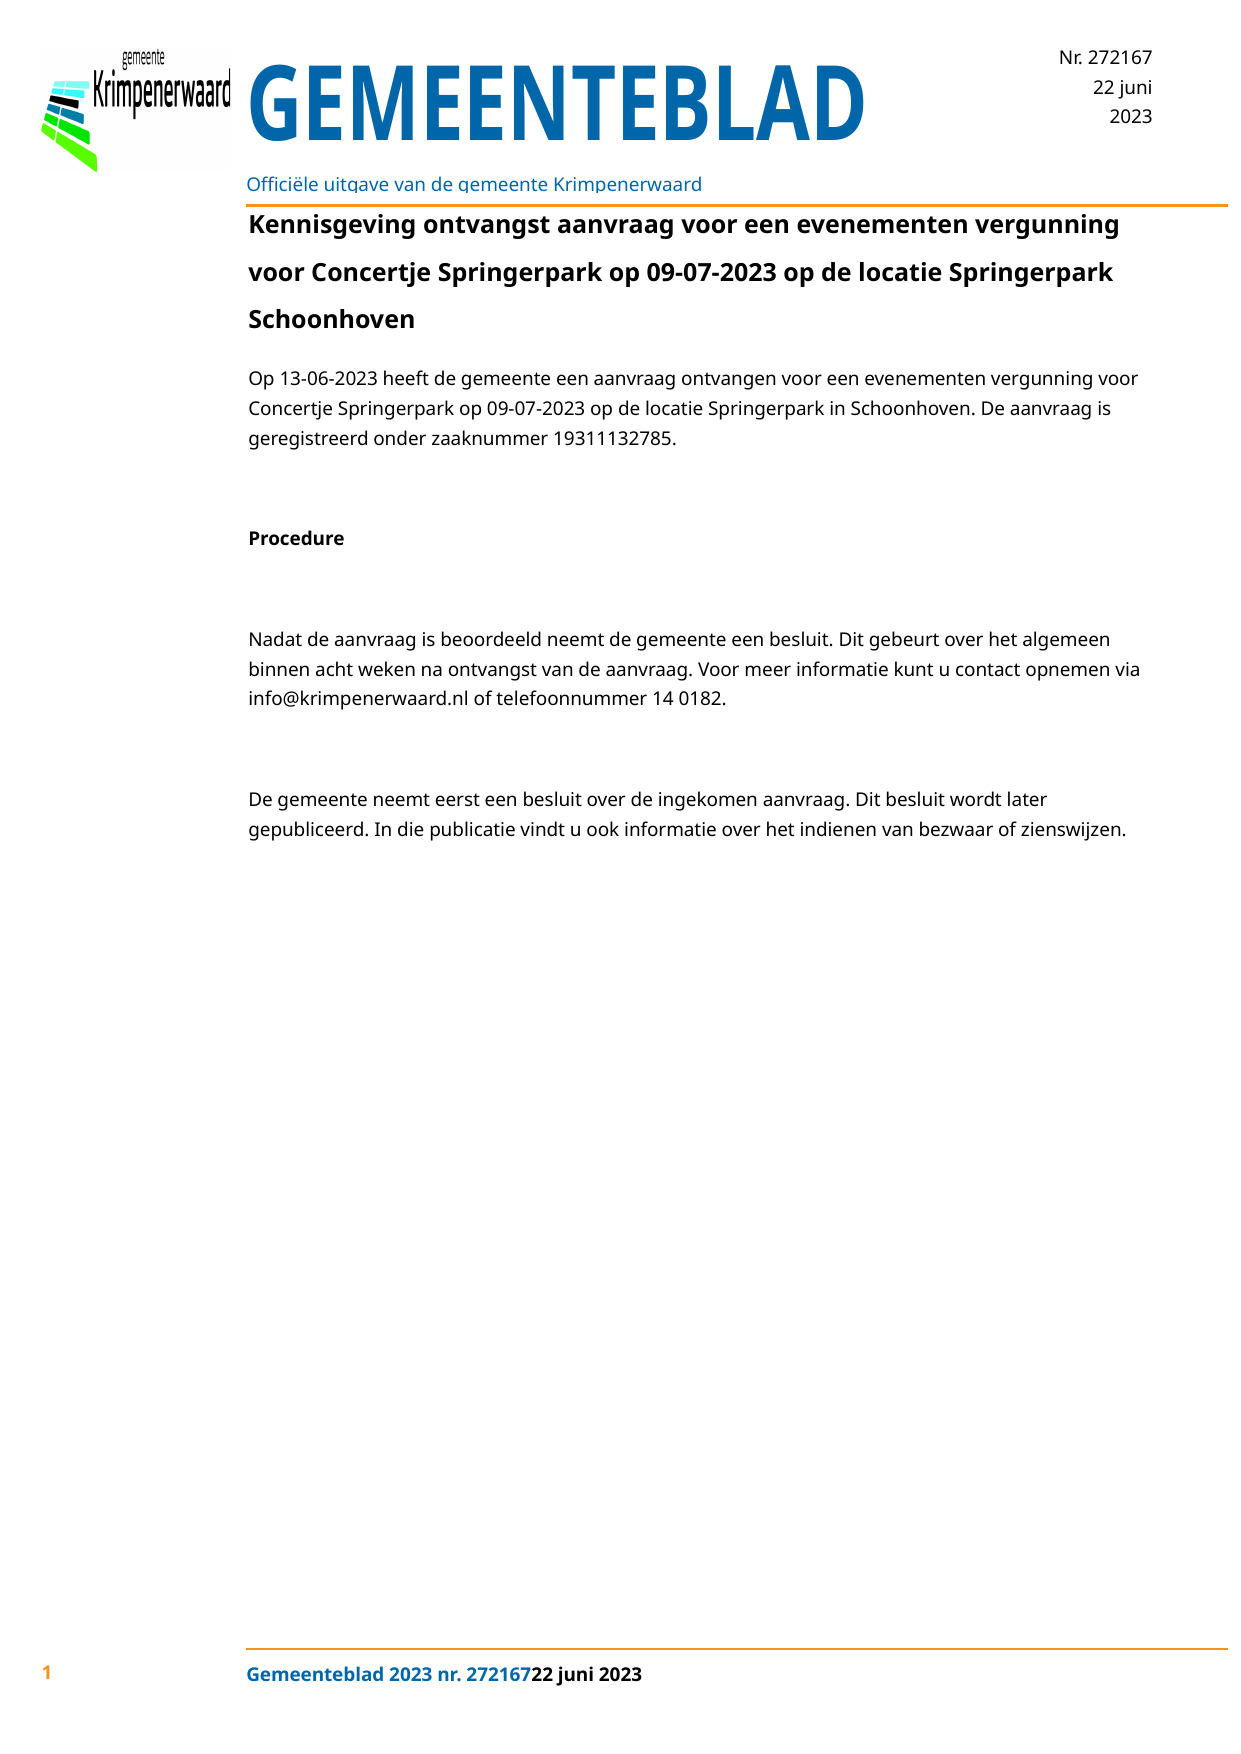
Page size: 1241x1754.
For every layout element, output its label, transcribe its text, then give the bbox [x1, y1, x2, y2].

text De gemeente neemt eerst een besluit over de ingekomen aanvraag. Dit besluit wordt later gepubliceerd. In die publicatie vindt u ook informatie over het indienen van bezwaar of zienswijzen. [248, 786, 1152, 842]
text Op 13-06-2023 heeft de gemeente een aanvraag ontvangen voor een evenementen vergunning voor Concertje Springerpark op 09-07-2023 op de locatie Springerpark in Schoonhoven. De aanvraag is geregistreerd onder zaaknummer 19311132785. [248, 366, 1152, 450]
text Procedure [248, 526, 1152, 551]
text Nadat de aanvraag is beoordeeld neemt de gemeente een besluit. Dit gebeurt over het algemeen binnen acht weken na ontvangst van de aanvraag. Voor meer informatie kunt u contact opnemen via info@krimpenerwaard.nl of telefoonnummer 14 0182. [248, 626, 1152, 711]
picture [41, 47, 231, 172]
text Kennisgeving ontvangst aanvraag voor een evenementen vergunning voor Concertje Springerpark op 09-07-2023 op de locatie Springerpark Schoonhoven [248, 207, 1152, 336]
